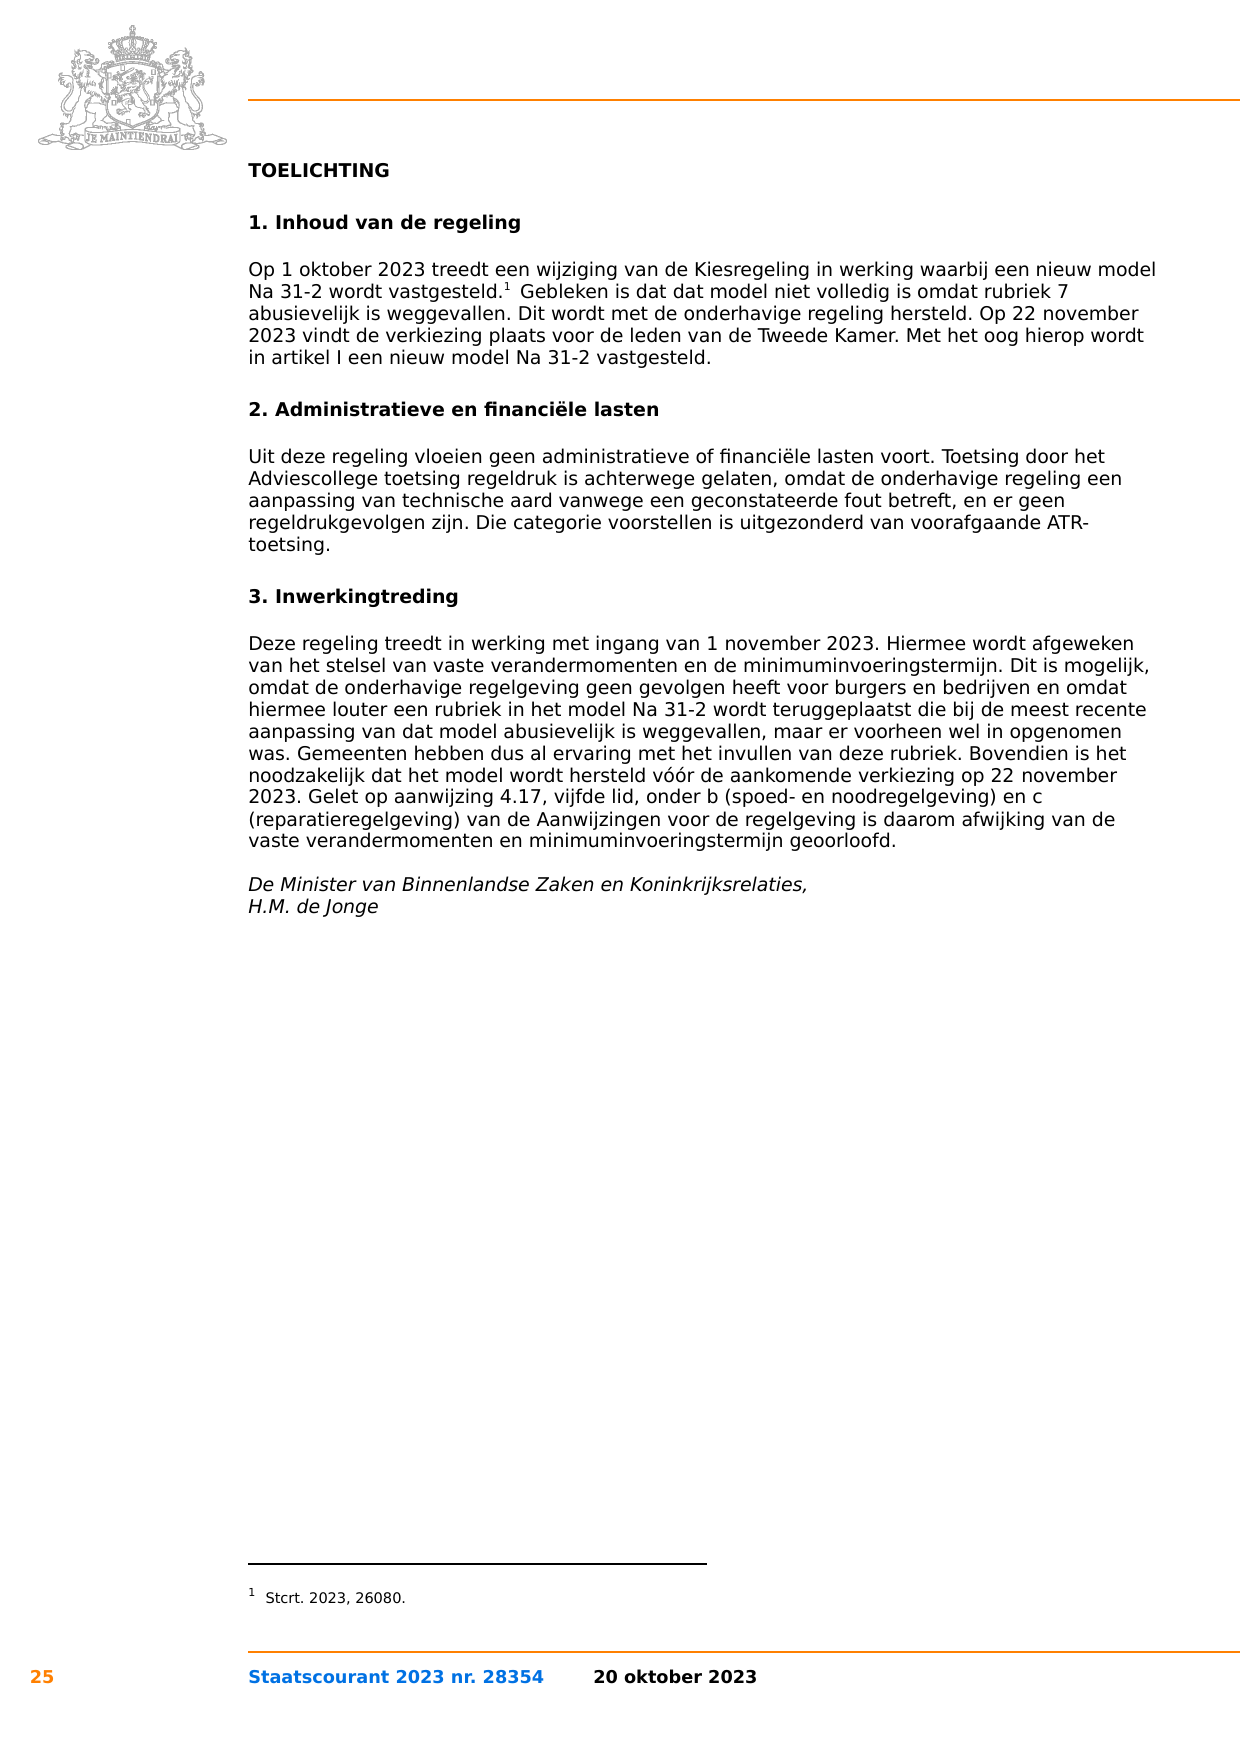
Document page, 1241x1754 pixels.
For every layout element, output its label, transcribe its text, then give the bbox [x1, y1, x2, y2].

text De Minister van Binnenlandse Zaken en Koninkrijksrelaties, H.M. de Jonge [248, 874, 1163, 918]
text Uit deze regeling vloeien geen administratieve of financiële lasten voort. Toetsing door het Adviescollege toetsing regeldruk is achterwege gelaten, omdat de onderhavige regeling een aanpassing van technische aard vanwege een geconstateerde fout betreft, en er geen regeldrukgevolgen zijn. Die categorie voorstellen is uitgezonderd van voorafgaande ATR-toetsing. [248, 446, 1163, 556]
text Op 1 oktober 2023 treedt een wijziging van de Kiesregeling in werking waarbij een nieuw model Na 31-2 wordt vastgesteld. Gebleken is dat dat model niet volledig is omdat rubriek 7 abusievelijk is weggevallen. Dit wordt met de onderhavige regeling hersteld. Op 22 november 2023 vindt de verkiezing plaats voor de leden van de Tweede Kamer. Met het oog hierop wordt in artikel I een nieuw model Na 31-2 vastgesteld. [248, 259, 1163, 369]
text Deze regeling treedt in werking met ingang van 1 november 2023. Hiermee wordt afgeweken van het stelsel van vaste verandermomenten en de minimuminvoeringstermijn. Dit is mogelijk, omdat de onderhavige regelgeving geen gevolgen heeft voor burgers en bedrijven en omdat hiermee louter een rubriek in het model Na 31-2 wordt teruggeplaatst die bij de meest recente aanpassing van dat model abusievelijk is weggevallen, maar er voorheen wel in opgenomen was. Gemeenten hebben dus al ervaring met het invullen van deze rubriek. Bovendien is het noodzakelijk dat het model wordt hersteld vóór de aankomende verkiezing op 22 november 2023. Gelet op aanwijzing 4.17, vijfde lid, onder b (spoed- en noodregelgeving) en c (reparatieregelgeving) van de Aanwijzingen voor de regelgeving is daarom afwijking van de vaste verandermomenten en minimuminvoeringstermijn geoorloofd. [248, 633, 1163, 852]
text Stcrt. 2023, 26080. [248, 1586, 1163, 1608]
subtitle 3. Inwerkingtreding [248, 586, 1163, 608]
subtitle 2. Administratieve en financiële lasten [248, 399, 1163, 421]
picture [38, 25, 227, 150]
subtitle 1. Inhoud van de regeling [248, 212, 1163, 234]
subtitle TOELICHTING [248, 160, 1163, 182]
